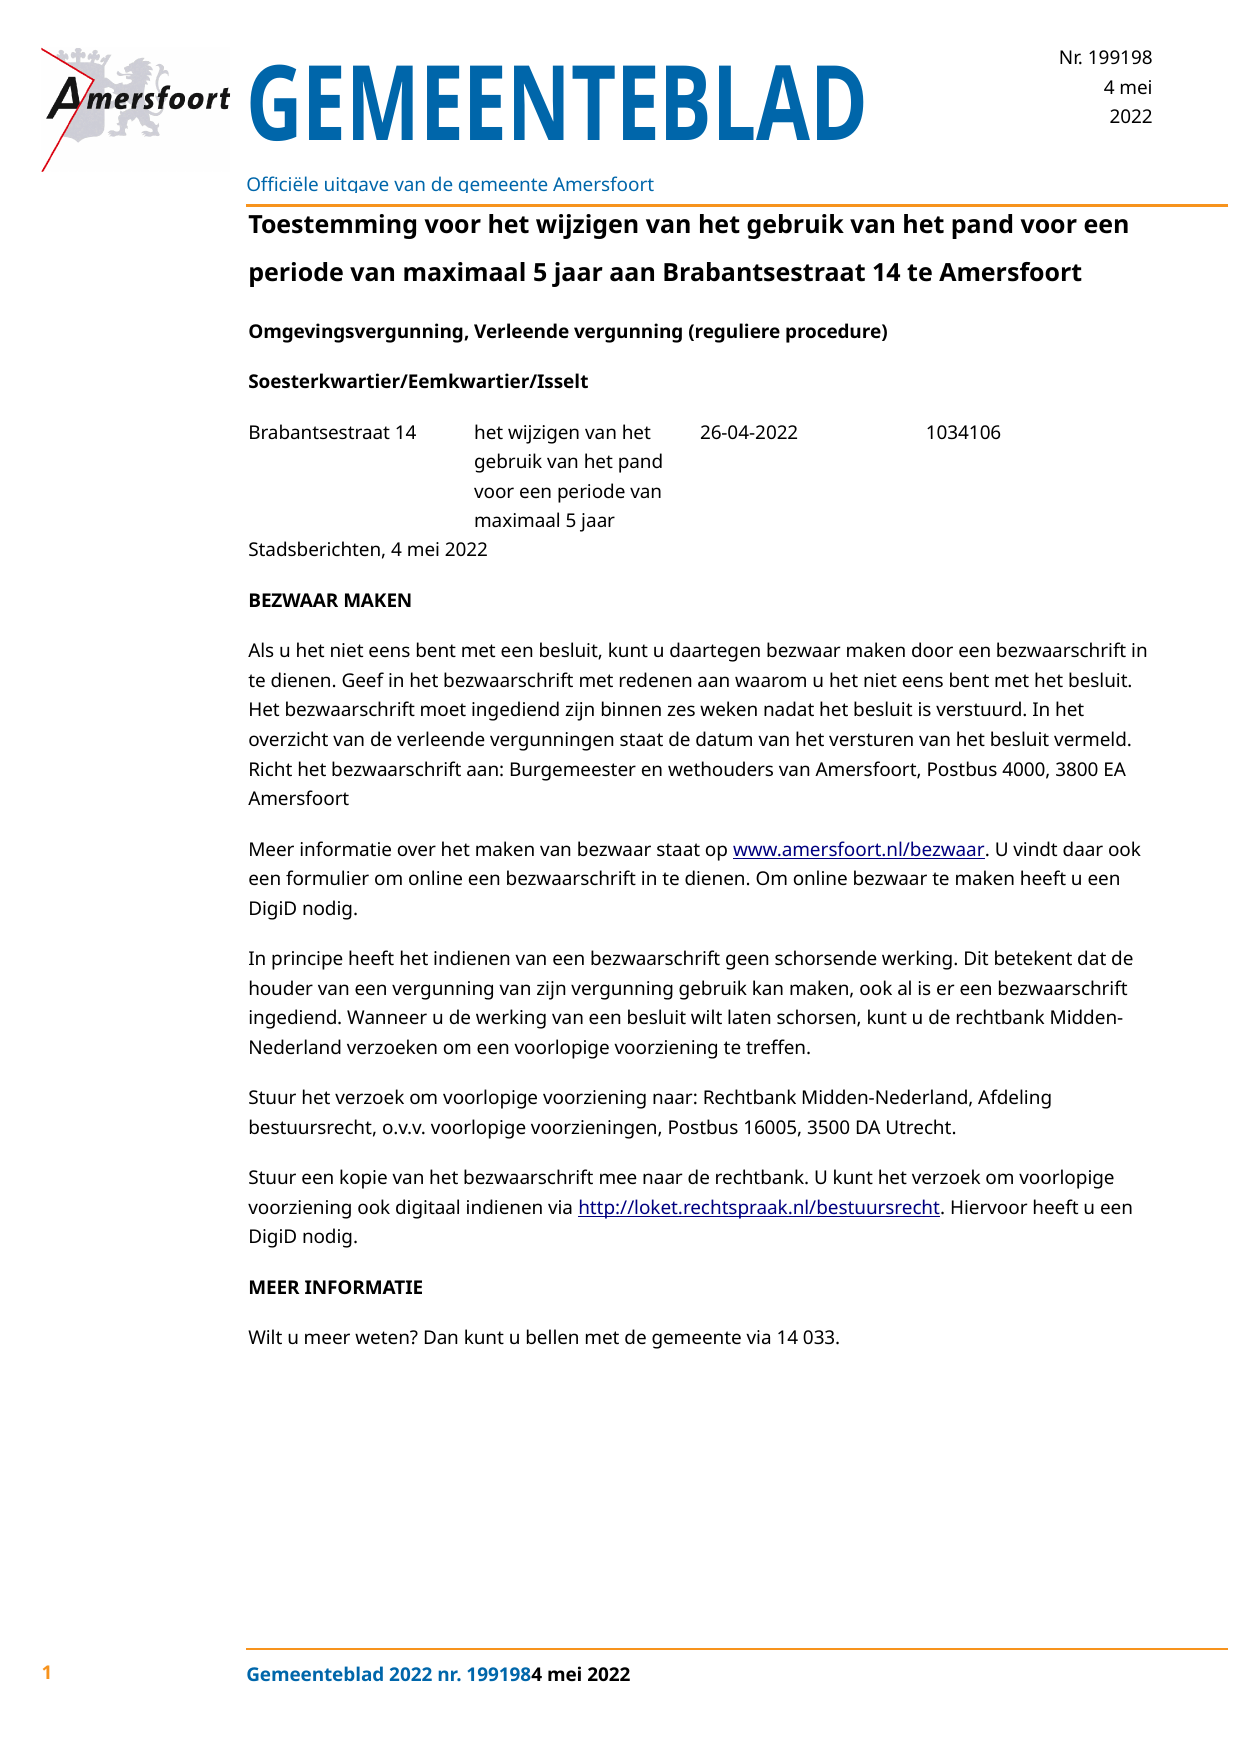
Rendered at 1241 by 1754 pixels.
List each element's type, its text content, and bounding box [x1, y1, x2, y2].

text MEER INFORMATIE [248, 1274, 1152, 1300]
text Als u het niet eens bent met een besluit, kunt u daartegen bezwaar maken door een bezwaarschrift in te dienen. Geef in het bezwaarschrift met redenen aan waarom u het niet eens bent met het besluit. Het bezwaarschrift moet ingediend zijn binnen zes weken nadat het besluit is verstuurd. In het overzicht van de verleende vergunningen staat de datum van het versturen van het besluit vermeld. Richt het bezwaarschrift aan: Burgemeester en wethouders van Amersfoort, Postbus 4000, 3800 EA Amersfoort [248, 637, 1152, 811]
text Meer informatie over het maken van bezwaar staat op www.amersfoort.nl/bezwaar. U vindt daar ook een formulier om online een bezwaarschrift in te dienen. Om online bezwaar te maken heeft u een DigiD nodig. [248, 836, 1152, 921]
text Stuur een kopie van het bezwaarschrift mee naar de rechtbank. U kunt het verzoek om voorlopige voorziening ook digitaal indienen via http://loket.rechtspraak.nl/bestuursrecht. Hiervoor heeft u een DigiD nodig. [248, 1164, 1152, 1249]
text Wilt u meer weten? Dan kunt u bellen met de gemeente via 14 033. [248, 1324, 1152, 1350]
table_header 1034106 [926, 419, 1152, 533]
text Soesterkwartier/Eemkwartier/Isselt [248, 368, 1152, 394]
table_header het wijzigen van het gebruik van het pand voor een periode van maximaal 5 jaar [474, 419, 700, 533]
text In principe heeft het indienen van een bezwaarschrift geen schorsende werking. Dit betekent dat de houder van een vergunning van zijn vergunning gebruik kan maken, ook al is er een bezwaarschrift ingediend. Wanneer u de werking van een besluit wilt laten schorsen, kunt u de rechtbank Midden-Nederland verzoeken om een voorlopige voorziening te treffen. [248, 945, 1152, 1060]
picture [41, 47, 231, 172]
table_header Brabantsestraat 14 [248, 419, 474, 533]
text BEZWAAR MAKEN [248, 587, 1152, 613]
text Toestemming voor het wijzigen van het gebruik van het pand voor een periode van maximaal 5 jaar aan Brabantsestraat 14 te Amersfoort [248, 207, 1152, 288]
table_header 26-04-2022 [700, 419, 926, 533]
text Stadsberichten, 4 mei 2022 [248, 537, 1152, 562]
text Omgevingsvergunning, Verleende vergunning (reguliere procedure) [248, 318, 1152, 344]
text Stuur het verzoek om voorlopige voorziening naar: Rechtbank Midden-Nederland, Afdeling bestuursrecht, o.v.v. voorlopige voorzieningen, Postbus 16005, 3500 DA Utrecht. [248, 1084, 1152, 1140]
